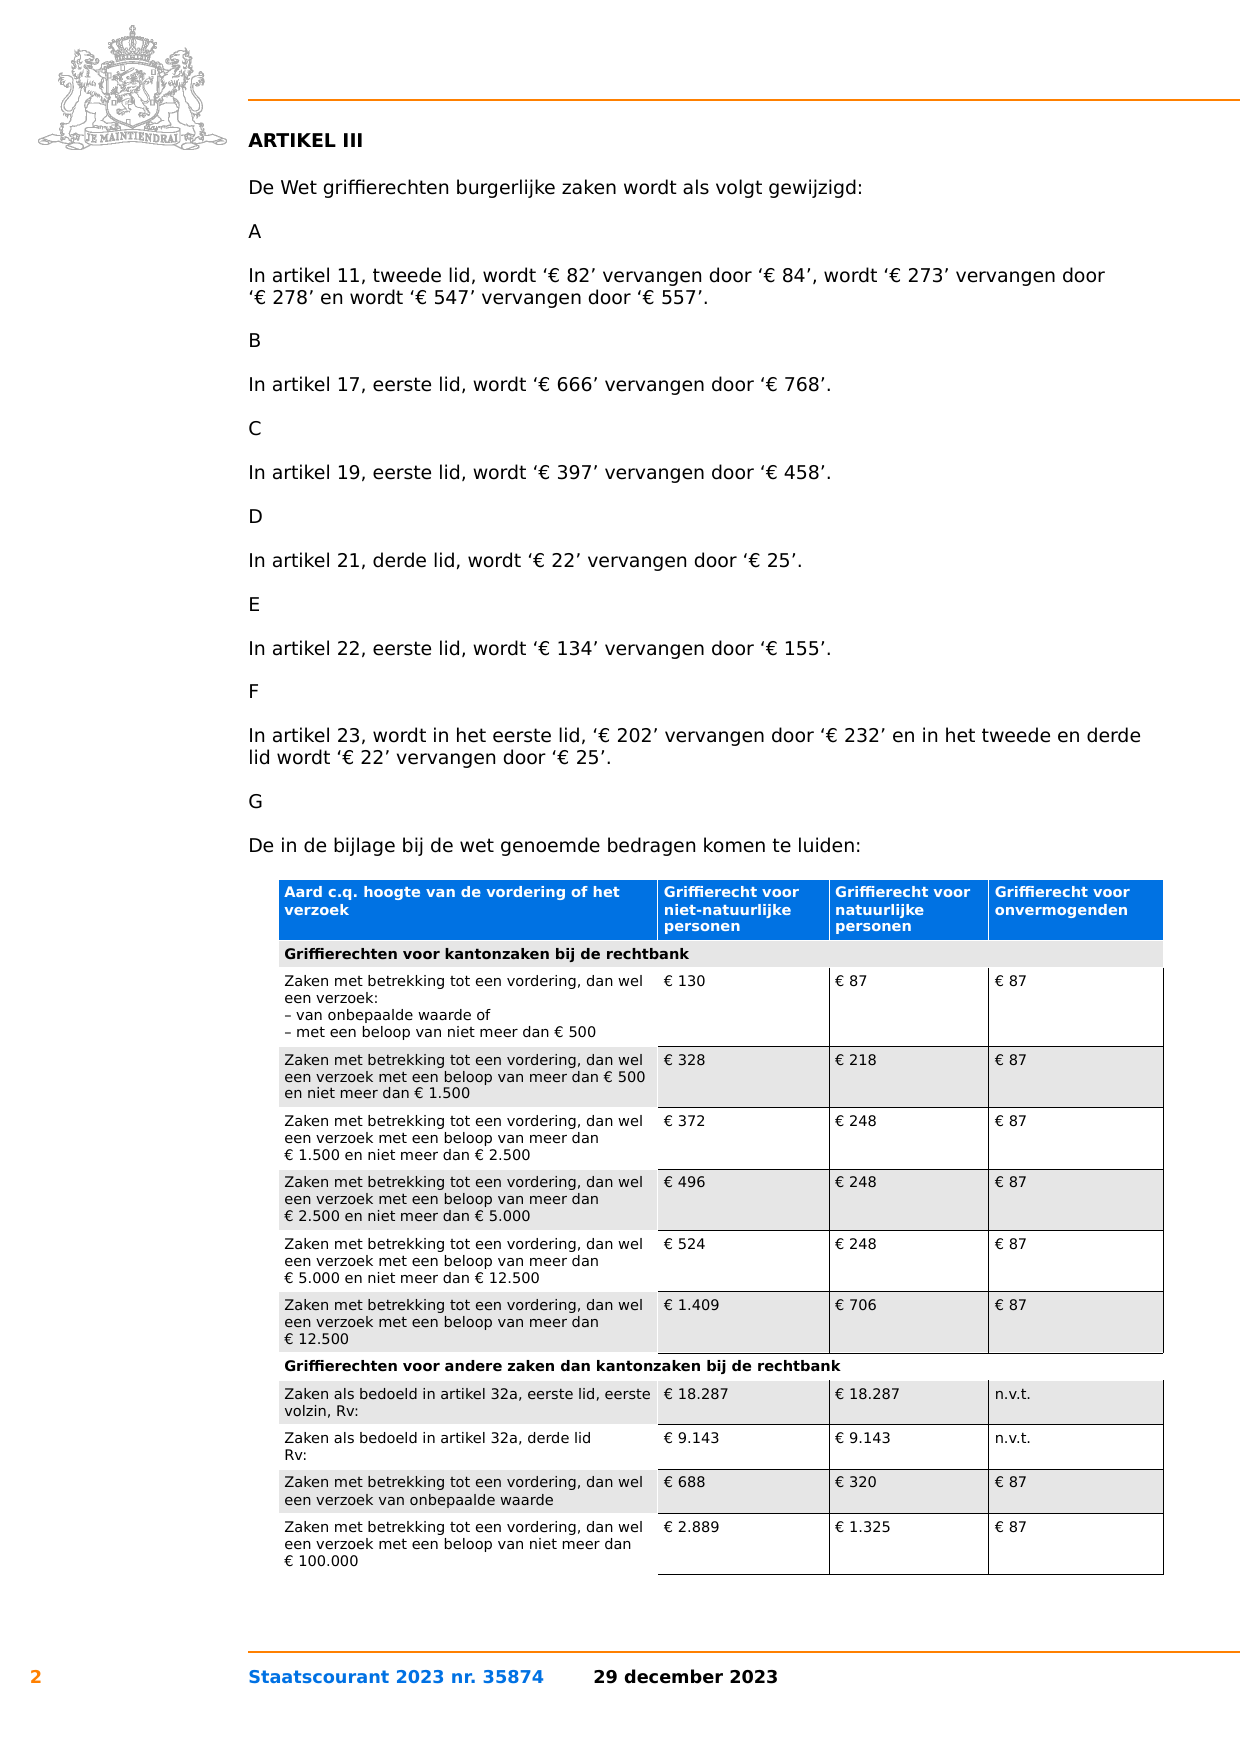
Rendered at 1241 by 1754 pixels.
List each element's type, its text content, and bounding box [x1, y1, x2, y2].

text In artikel 17, eerste lid, wordt ‘€ 666’ vervangen door ‘€ 768’. [248, 374, 1163, 396]
table_cell Zaken als bedoeld in artikel 32a, eerste lid, eerste volzin, Rv: [279, 1381, 657, 1424]
table_cell Zaken met betrekking tot een vordering, dan wel een verzoek van onbepaalde waarde [279, 1470, 657, 1513]
text C [248, 418, 1163, 440]
table_cell € 87 [989, 1292, 1163, 1352]
table_cell Zaken met betrekking tot een vordering, dan wel een verzoek met een beloop van meer dan € 12.500 [279, 1292, 657, 1352]
table_cell € 372 [658, 1108, 829, 1168]
table_cell Griffierechten voor andere zaken dan kantonzaken bij de rechtbank [279, 1354, 1163, 1380]
table_cell € 1.409 [658, 1292, 829, 1352]
table_cell € 2.889 [658, 1514, 829, 1574]
text In artikel 19, eerste lid, wordt ‘€ 397’ vervangen door ‘€ 458’. [248, 462, 1163, 484]
text In artikel 23, wordt in het eerste lid, ‘€ 202’ vervangen door ‘€ 232’ en in het tweede en derde lid wordt ‘€ 22’ vervangen door ‘€ 25’. [248, 725, 1163, 769]
table_header Aard c.q. hoogte van de vordering of het verzoek [279, 880, 657, 940]
table_cell € 706 [830, 1292, 988, 1352]
table_cell € 1.325 [830, 1514, 988, 1574]
table_cell € 524 [658, 1231, 829, 1291]
table_cell Zaken met betrekking tot een vordering, dan wel een verzoek met een beloop van meer dan € 1.500 en niet meer dan € 2.500 [279, 1108, 657, 1168]
table_cell € 87 [989, 1108, 1163, 1168]
text In artikel 22, eerste lid, wordt ‘€ 134’ vervangen door ‘€ 155’. [248, 637, 1163, 659]
table_cell € 9.143 [830, 1425, 988, 1469]
table_cell € 87 [989, 969, 1163, 1046]
table_cell € 496 [658, 1170, 829, 1230]
table_cell € 9.143 [658, 1425, 829, 1469]
table_cell € 248 [830, 1231, 988, 1291]
table_cell Zaken met betrekking tot een vordering, dan wel een verzoek met een beloop van niet meer dan € 100.000 [279, 1514, 657, 1574]
text In artikel 21, derde lid, wordt ‘€ 22’ vervangen door ‘€ 25’. [248, 550, 1163, 572]
table_cell Zaken met betrekking tot een vordering, dan wel een verzoek met een beloop van meer dan € 2.500 en niet meer dan € 5.000 [279, 1170, 657, 1230]
text A [248, 221, 1163, 243]
table_cell n.v.t. [989, 1381, 1163, 1424]
table_cell Zaken als bedoeld in artikel 32a, derde lid Rv: [279, 1425, 657, 1469]
text B [248, 330, 1163, 352]
text De Wet griffierechten burgerlijke zaken wordt als volgt gewijzigd: [248, 177, 1163, 199]
table_cell € 328 [658, 1047, 829, 1107]
table_cell € 87 [830, 969, 988, 1046]
table_cell € 87 [989, 1170, 1163, 1230]
subtitle ARTIKEL III [248, 130, 1163, 152]
table_cell € 87 [989, 1231, 1163, 1291]
table_cell n.v.t. [989, 1425, 1163, 1469]
text E [248, 593, 1163, 616]
text De in de bijlage bij de wet genoemde bedragen komen te luiden: [248, 835, 1163, 857]
table_header Griffierecht voor onvermogenden [989, 880, 1163, 940]
table_cell € 18.287 [830, 1381, 988, 1424]
table_cell € 87 [989, 1514, 1163, 1574]
text G [248, 791, 1163, 813]
text F [248, 681, 1163, 703]
table_cell € 218 [830, 1047, 988, 1107]
table_cell Zaken met betrekking tot een vordering, dan wel een verzoek: – van onbepaalde waarde of – met een beloop van niet meer dan € 500 [279, 969, 657, 1046]
table_cell € 248 [830, 1170, 988, 1230]
text D [248, 506, 1163, 528]
table_cell € 18.287 [658, 1381, 829, 1424]
table_cell Griffierechten voor kantonzaken bij de rechtbank [279, 941, 1163, 967]
table_cell € 130 [658, 969, 829, 1046]
table_cell Zaken met betrekking tot een vordering, dan wel een verzoek met een beloop van meer dan € 500 en niet meer dan € 1.500 [279, 1047, 657, 1107]
table_cell € 248 [830, 1108, 988, 1168]
table_cell € 87 [989, 1470, 1163, 1513]
text In artikel 11, tweede lid, wordt ‘€ 82’ vervangen door ‘€ 84’, wordt ‘€ 273’ vervangen door ‘€ 278’ en wordt ‘€ 547’ vervangen door ‘€ 557’. [248, 264, 1163, 308]
table_cell € 688 [658, 1470, 829, 1513]
table_header Griffierecht voor natuurlijke personen [830, 880, 988, 940]
table_cell € 320 [830, 1470, 988, 1513]
table_cell € 87 [989, 1047, 1163, 1107]
table_header Griffierecht voor niet-natuurlijke personen [658, 880, 829, 940]
table_cell Zaken met betrekking tot een vordering, dan wel een verzoek met een beloop van meer dan € 5.000 en niet meer dan € 12.500 [279, 1231, 657, 1291]
picture [38, 25, 227, 150]
